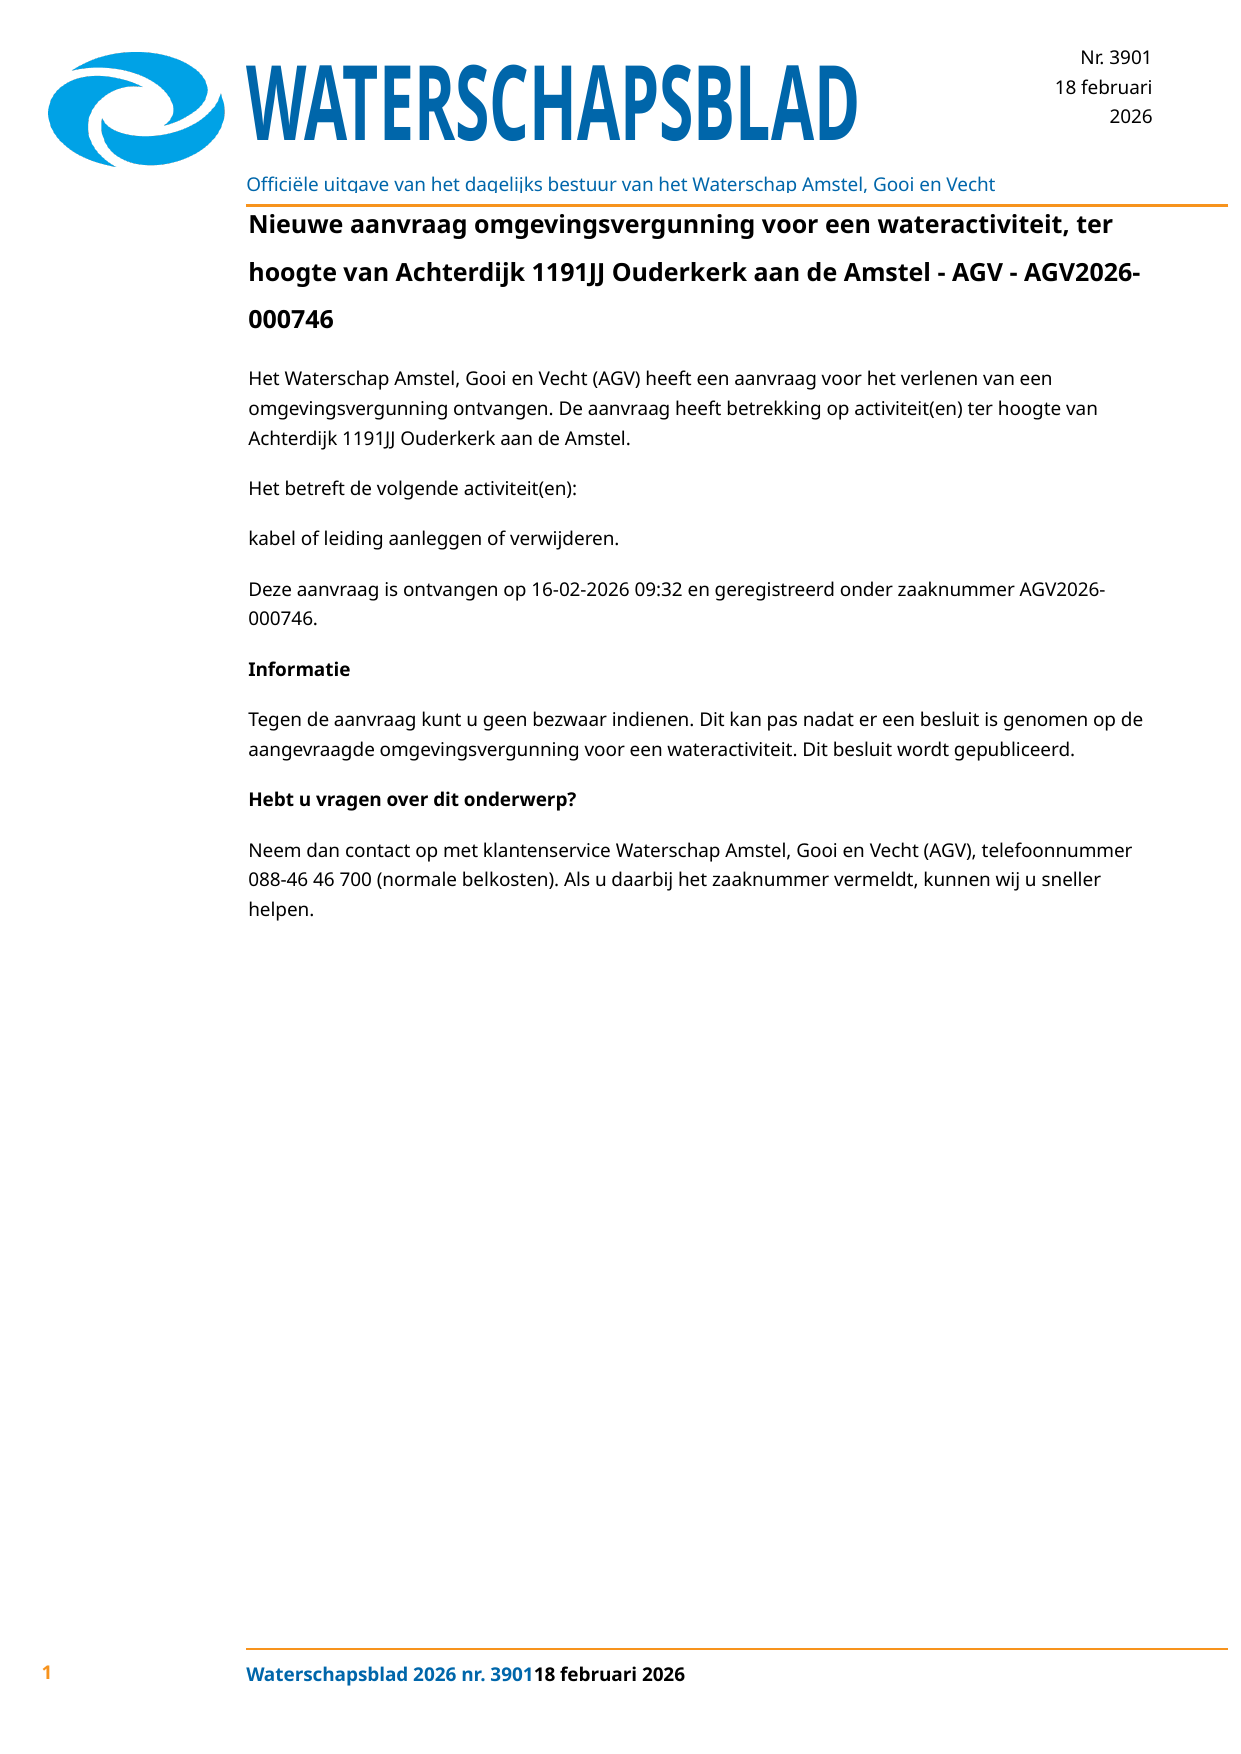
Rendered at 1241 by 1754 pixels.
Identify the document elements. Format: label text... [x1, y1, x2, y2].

text Deze aanvraag is ontvangen op 16-02-2026 09:32 en geregistreerd onder zaaknummer AGV2026-000746. [248, 576, 1152, 631]
picture [41, 47, 231, 172]
text kabel of leiding aanleggen of verwijderen. [248, 526, 1152, 551]
text Het Waterschap Amstel, Gooi en Vecht (AGV) heeft een aanvraag voor het verlenen van een omgevingsvergunning ontvangen. De aanvraag heeft betrekking op activiteit(en) ter hoogte van Achterdijk 1191JJ Ouderkerk aan de Amstel. [248, 366, 1152, 450]
text Neem dan contact op met klantenservice Waterschap Amstel, Gooi en Vecht (AGV), telefoonnummer 088-46 46 700 (normale belkosten). Als u daarbij het zaaknummer vermeldt, kunnen wij u sneller helpen. [248, 837, 1152, 922]
text Informatie [248, 656, 1152, 682]
text Hebt u vragen over dit onderwerp? [248, 786, 1152, 812]
text Tegen de aanvraag kunt u geen bezwaar indienen. Dit kan pas nadat er een besluit is genomen op de aangevraagde omgevingsvergunning voor een wateractiviteit. Dit besluit wordt gepubliceerd. [248, 706, 1152, 762]
text Het betreft de volgende activiteit(en): [248, 475, 1152, 501]
text Nieuwe aanvraag omgevingsvergunning voor een wateractiviteit, ter hoogte van Achterdijk 1191JJ Ouderkerk aan de Amstel - AGV - AGV2026-000746 [248, 207, 1152, 336]
